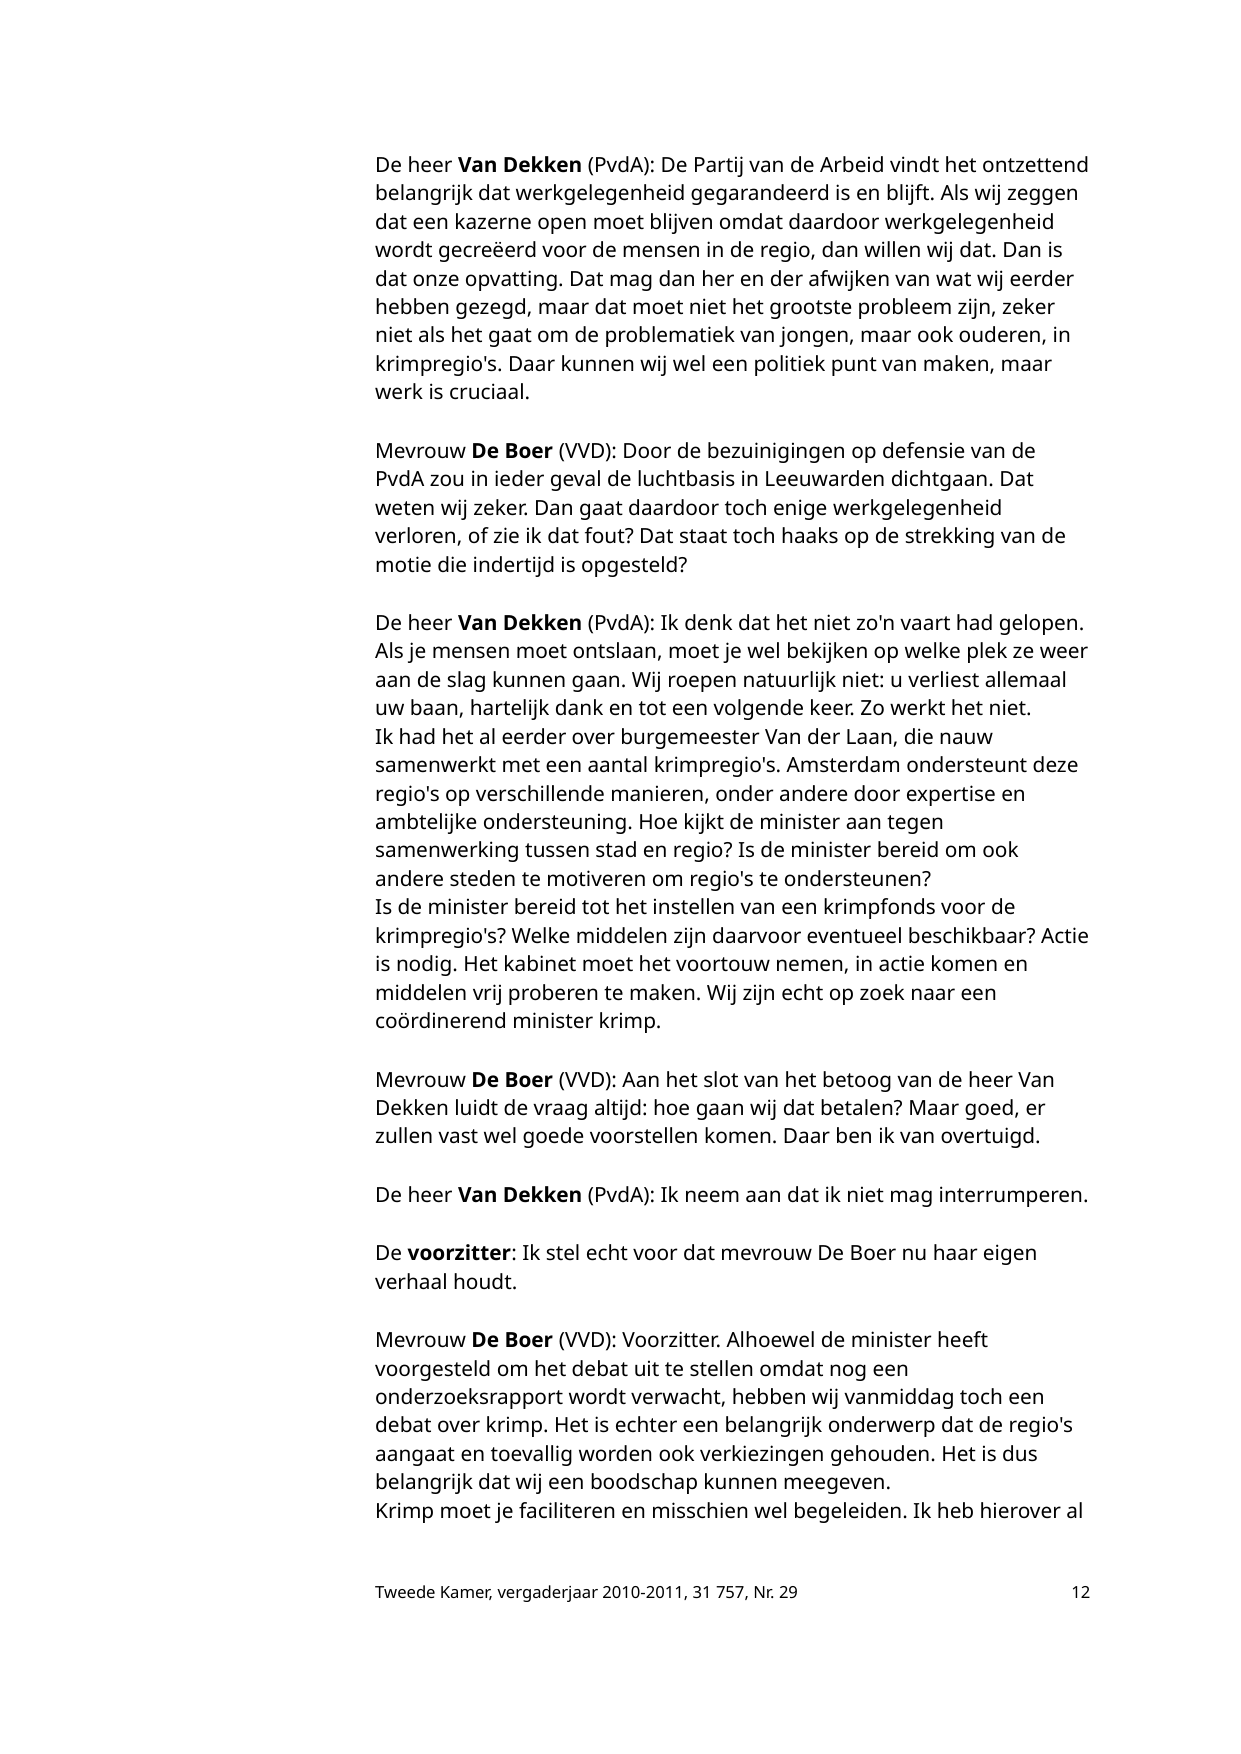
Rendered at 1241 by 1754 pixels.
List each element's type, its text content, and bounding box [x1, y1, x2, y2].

text Mevrouw De Boer (VVD): Voorzitter. Alhoewel de minister heeft voorgesteld om het debat uit te stellen omdat nog een onderzoeksrapport wordt verwacht, hebben wij vanmiddag toch een debat over krimp. Het is echter een belangrijk onderwerp dat de regio's aangaat en toevallig worden ook verkiezingen gehouden. Het is dus belangrijk dat wij een boodschap kunnen meegeven. [375, 1325, 1090, 1496]
text Krimp moet je faciliteren en misschien wel begeleiden. Ik heb hierover al [375, 1496, 1090, 1524]
text De voorzitter: Ik stel echt voor dat mevrouw De Boer nu haar eigen verhaal houdt. [375, 1238, 1090, 1295]
text De heer Van Dekken (PvdA): Ik denk dat het niet zo'n vaart had gelopen. Als je mensen moet ontslaan, moet je wel bekijken op welke plek ze weer aan de slag kunnen gaan. Wij roepen natuurlijk niet: u verliest allemaal uw baan, hartelijk dank en tot een volgende keer. Zo werkt het niet. [375, 608, 1090, 722]
text De heer Van Dekken (PvdA): De Partij van de Arbeid vindt het ontzettend belangrijk dat werkgelegenheid gegarandeerd is en blijft. Als wij zeggen dat een kazerne open moet blijven omdat daardoor werkgelegenheid wordt gecreëerd voor de mensen in de regio, dan willen wij dat. Dan is dat onze opvatting. Dat mag dan her en der afwijken van wat wij eerder hebben gezegd, maar dat moet niet het grootste probleem zijn, zeker niet als het gaat om de problematiek van jongen, maar ook ouderen, in krimpregio's. Daar kunnen wij wel een politiek punt van maken, maar werk is cruciaal. [375, 150, 1090, 406]
text Is de minister bereid tot het instellen van een krimpfonds voor de krimpregio's? Welke middelen zijn daarvoor eventueel beschikbaar? Actie is nodig. Het kabinet moet het voortouw nemen, in actie komen en middelen vrij proberen te maken. Wij zijn echt op zoek naar een coördinerend minister krimp. [375, 892, 1090, 1035]
text Mevrouw De Boer (VVD): Aan het slot van het betoog van de heer Van Dekken luidt de vraag altijd: hoe gaan wij dat betalen? Maar goed, er zullen vast wel goede voorstellen komen. Daar ben ik van overtuigd. [375, 1065, 1090, 1150]
text Mevrouw De Boer (VVD): Door de bezuinigingen op defensie van de PvdA zou in ieder geval de luchtbasis in Leeuwarden dichtgaan. Dat weten wij zeker. Dan gaat daardoor toch enige werkgelegenheid verloren, of zie ik dat fout? Dat staat toch haaks op de strekking van de motie die indertijd is opgesteld? [375, 436, 1090, 578]
text Ik had het al eerder over burgemeester Van der Laan, die nauw samenwerkt met een aantal krimpregio's. Amsterdam ondersteunt deze regio's op verschillende manieren, onder andere door expertise en ambtelijke ondersteuning. Hoe kijkt de minister aan tegen samenwerking tussen stad en regio? Is de minister bereid om ook andere steden te motiveren om regio's te ondersteunen? [375, 722, 1090, 892]
text De heer Van Dekken (PvdA): Ik neem aan dat ik niet mag interrumperen. [375, 1180, 1090, 1208]
